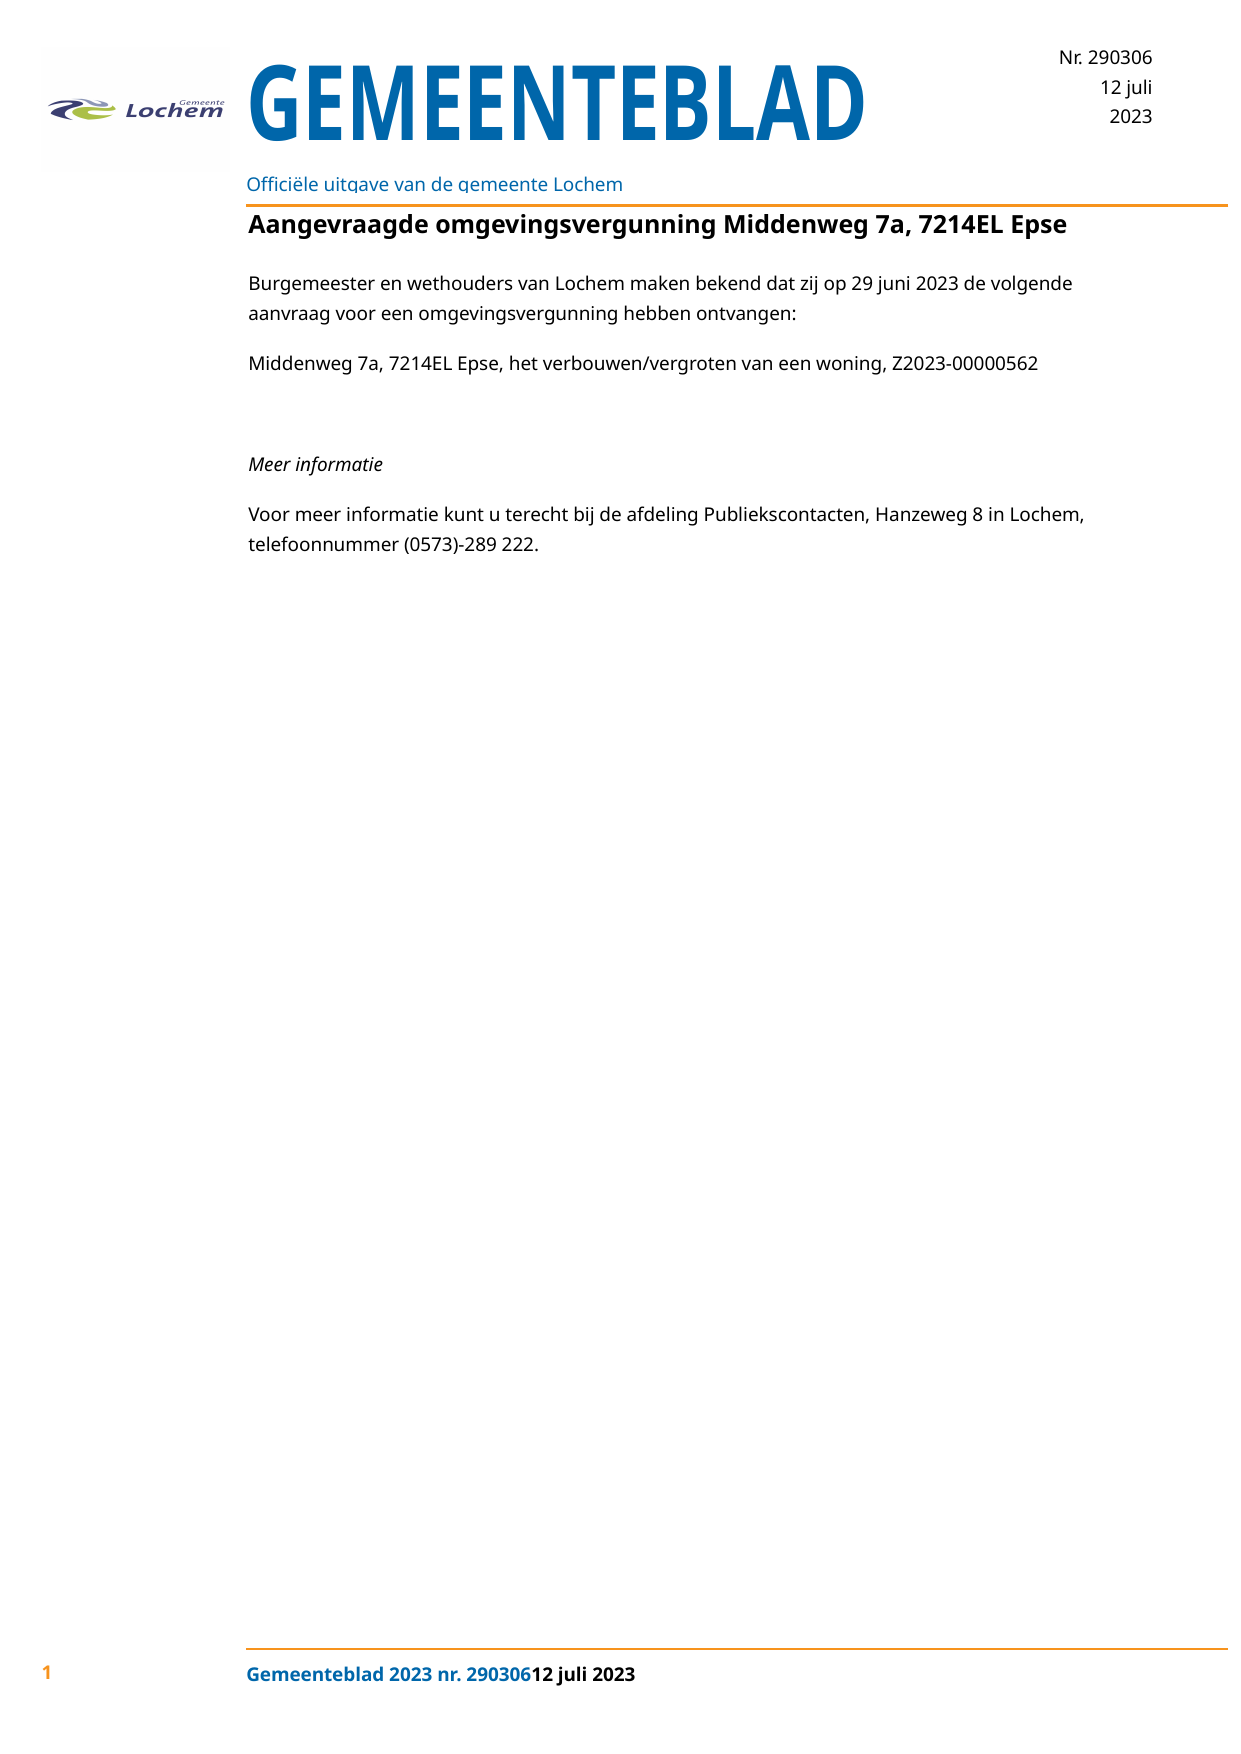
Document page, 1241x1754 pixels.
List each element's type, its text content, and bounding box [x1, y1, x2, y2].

text Aangevraagde omgevingsvergunning Middenweg 7a, 7214EL Epse [248, 207, 1152, 241]
text Meer informatie [248, 451, 1152, 477]
text Voor meer informatie kunt u terecht bij de afdeling Publiekscontacten, Hanzeweg 8 in Lochem, telefoonnummer (0573)-289 222. [248, 502, 1152, 557]
text Middenweg 7a, 7214EL Epse, het verbouwen/vergroten van een woning, Z2023-00000562 [248, 350, 1152, 376]
text Burgemeester en wethouders van Lochem maken bekend dat zij op 29 juni 2023 de volgende aanvraag voor een omgevingsvergunning hebben ontvangen: [248, 270, 1152, 326]
picture [41, 47, 231, 172]
